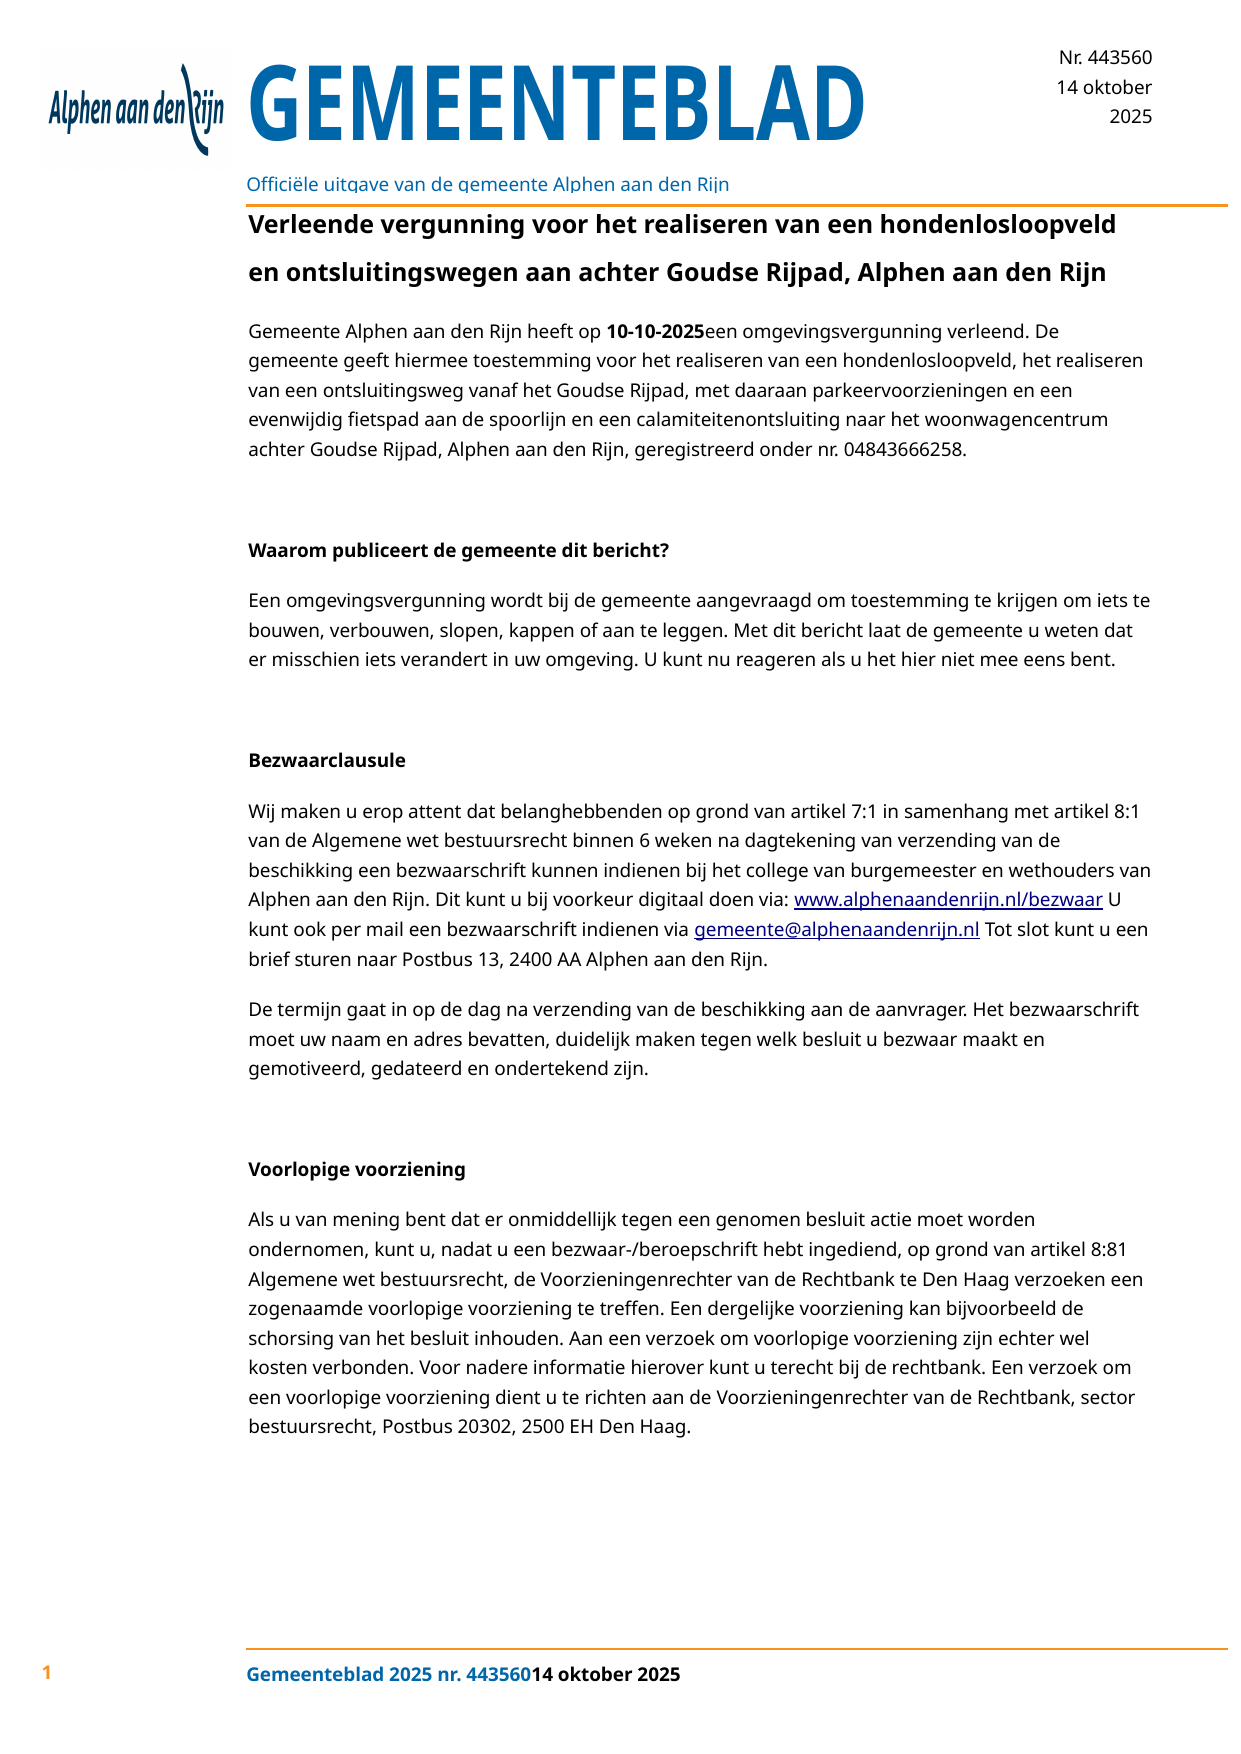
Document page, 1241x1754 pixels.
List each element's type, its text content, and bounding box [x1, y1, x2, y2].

text Bezwaarclausule [248, 747, 1152, 773]
text Voorlopige voorziening [248, 1156, 1152, 1182]
text Een omgevingsvergunning wordt bij de gemeente aangevraagd om toestemming te krijgen om iets te bouwen, verbouwen, slopen, kappen of aan te leggen. Met dit bericht laat de gemeente u weten dat er misschien iets verandert in uw omgeving. U kunt nu reageren als u het hier niet mee eens bent. [248, 587, 1152, 672]
picture [41, 47, 231, 172]
text De termijn gaat in op de dag na verzending van de beschikking aan de aanvrager. Het bezwaarschrift moet uw naam en adres bevatten, duidelijk maken tegen welk besluit u bezwaar maakt en gemotiveerd, gedateerd en ondertekend zijn. [248, 996, 1152, 1081]
text Verleende vergunning voor het realiseren van een hondenlosloopveld en ontsluitingswegen aan achter Goudse Rijpad, Alphen aan den Rijn [248, 207, 1152, 288]
text Waarom publiceert de gemeente dit bericht? [248, 537, 1152, 563]
text Wij maken u erop attent dat belanghebbenden op grond van artikel 7:1 in samenhang met artikel 8:1 van de Algemene wet bestuursrecht binnen 6 weken na dagtekening van verzending van de beschikking een bezwaarschrift kunnen indienen bij het college van burgemeester en wethouders van Alphen aan den Rijn. Dit kunt u bij voorkeur digitaal doen via: www.alphenaandenrijn.nl/bezwaar U kunt ook per mail een bezwaarschrift indienen via gemeente@alphenaandenrijn.nl Tot slot kunt u een brief sturen naar Postbus 13, 2400 AA Alphen aan den Rijn. [248, 798, 1152, 972]
text Als u van mening bent dat er onmiddellijk tegen een genomen besluit actie moet worden ondernomen, kunt u, nadat u een bezwaar-/beroepschrift hebt ingediend, op grond van artikel 8:81 Algemene wet bestuursrecht, de Voorzieningenrechter van de Rechtbank te Den Haag verzoeken een zogenaamde voorlopige voorziening te treffen. Een dergelijke voorziening kan bijvoorbeeld de schorsing van het besluit inhouden. Aan een verzoek om voorlopige voorziening zijn echter wel kosten verbonden. Voor nadere informatie hierover kunt u terecht bij de rechtbank. Een verzoek om een voorlopige voorziening dient u te richten aan de Voorzieningenrechter van de Rechtbank, sector bestuursrecht, Postbus 20302, 2500 EH Den Haag. [248, 1207, 1152, 1439]
text Gemeente Alphen aan den Rijn heeft op 10-10-2025een omgevingsvergunning verleend. De gemeente geeft hiermee toestemming voor het realiseren van een hondenlosloopveld, het realiseren van een ontsluitingsweg vanaf het Goudse Rijpad, met daaraan parkeervoorzieningen en een evenwijdig fietspad aan de spoorlijn en een calamiteitenontsluiting naar het woonwagencentrum achter Goudse Rijpad, Alphen aan den Rijn, geregistreerd onder nr. 04843666258. [248, 318, 1152, 462]
